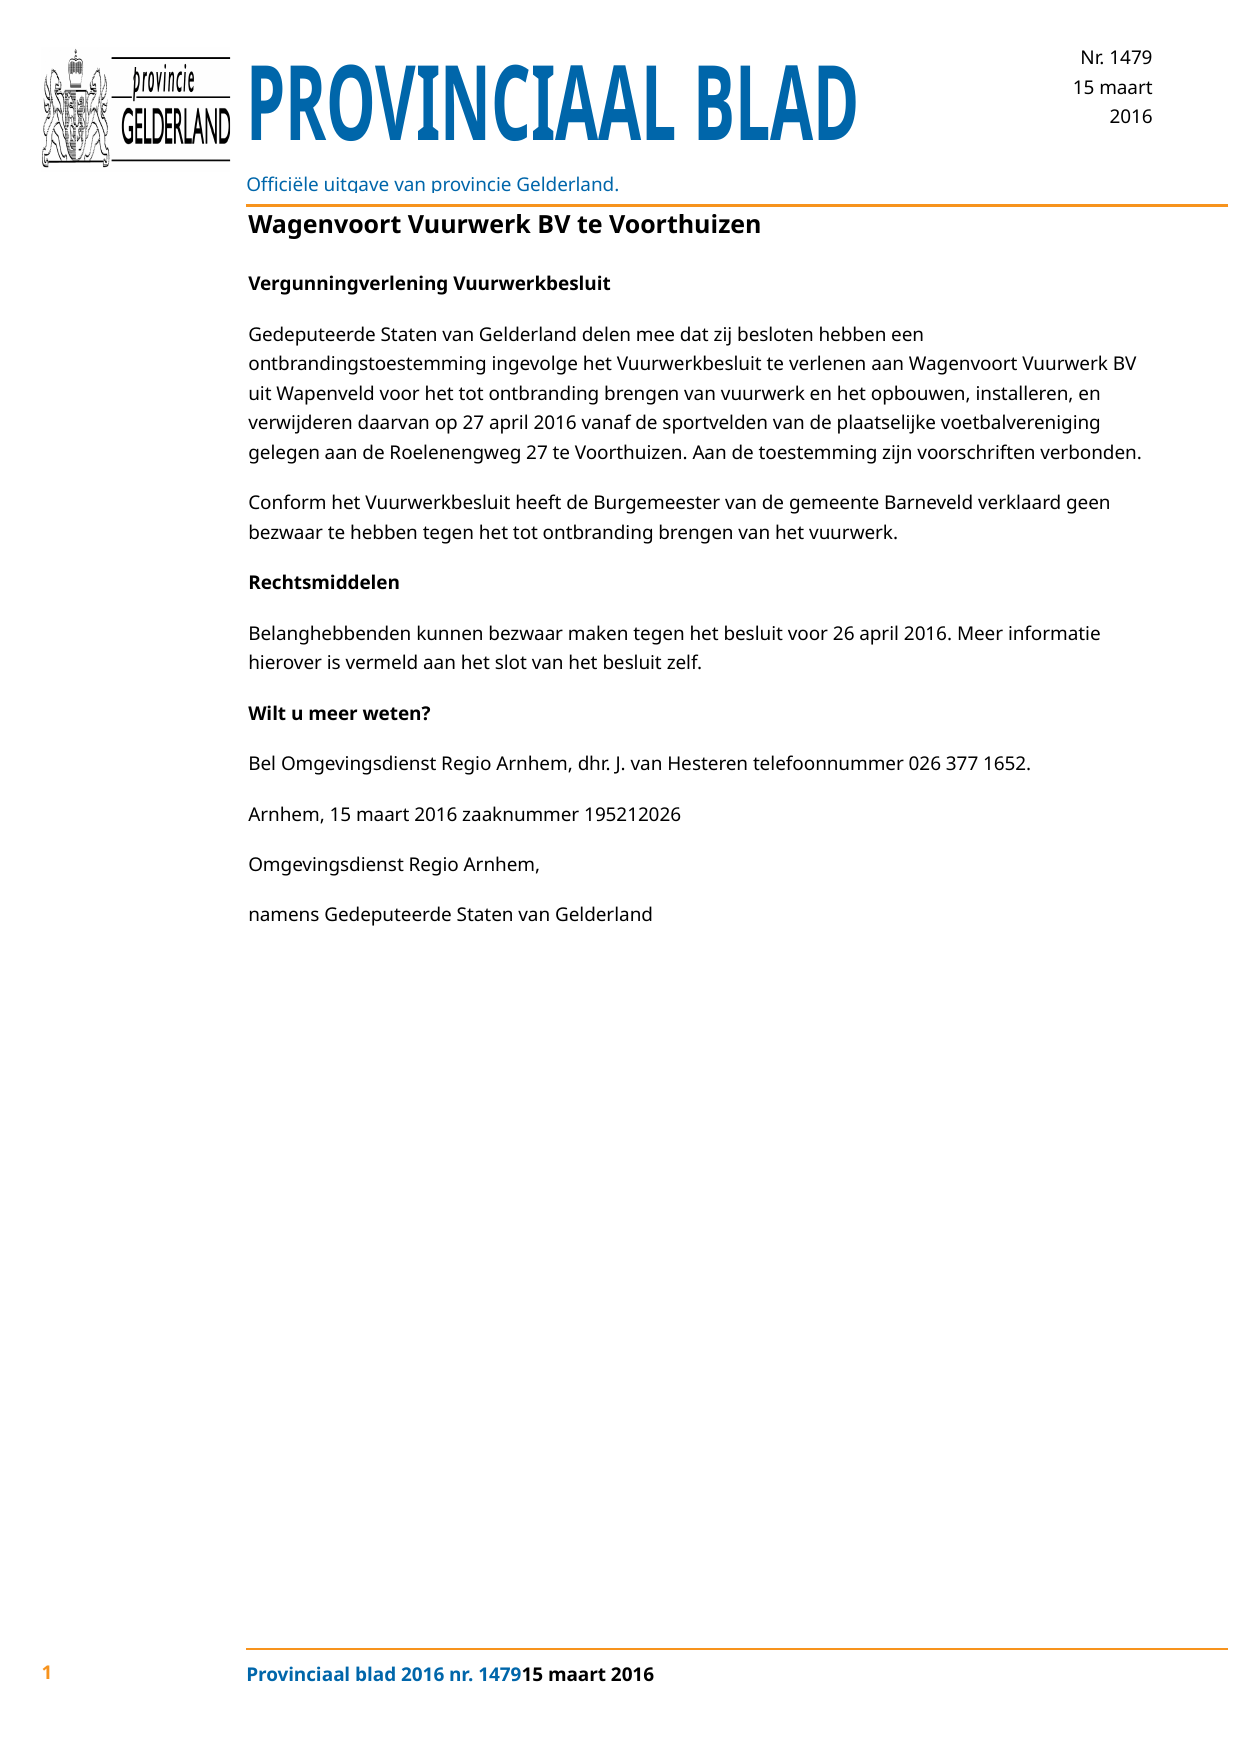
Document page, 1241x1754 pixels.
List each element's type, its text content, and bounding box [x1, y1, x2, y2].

text Vergunningverlening Vuurwerkbesluit [248, 270, 1152, 296]
text Wagenvoort Vuurwerk BV te Voorthuizen [248, 207, 1152, 241]
text Conform het Vuurwerkbesluit heeft de Burgemeester van de gemeente Barneveld verklaard geen bezwaar te hebben tegen het tot ontbranding brengen van het vuurwerk. [248, 489, 1152, 545]
text Bel Omgevingsdienst Regio Arnhem, dhr. J. van Hesteren telefoonnummer 026 377 1652. [248, 750, 1152, 776]
text Gedeputeerde Staten van Gelderland delen mee dat zij besloten hebben een ontbrandingstoestemming ingevolge het Vuurwerkbesluit te verlenen aan Wagenvoort Vuurwerk BV uit Wapenveld voor het tot ontbranding brengen van vuurwerk en het opbouwen, installeren, en verwijderen daarvan op 27 april 2016 vanaf de sportvelden van de plaatselijke voetbalvereniging gelegen aan de Roelenengweg 27 te Voorthuizen. Aan de toestemming zijn voorschriften verbonden. [248, 321, 1152, 465]
text Arnhem, 15 maart 2016 zaaknummer 195212026 [248, 801, 1152, 826]
picture [41, 47, 231, 172]
text Wilt u meer weten? [248, 700, 1152, 726]
text Rechtsmiddelen [248, 569, 1152, 595]
text Belanghebbenden kunnen bezwaar maken tegen het besluit voor 26 april 2016. Meer informatie hierover is vermeld aan het slot van het besluit zelf. [248, 620, 1152, 675]
text Omgevingsdienst Regio Arnhem, [248, 851, 1152, 877]
text namens Gedeputeerde Staten van Gelderland [248, 902, 1152, 927]
